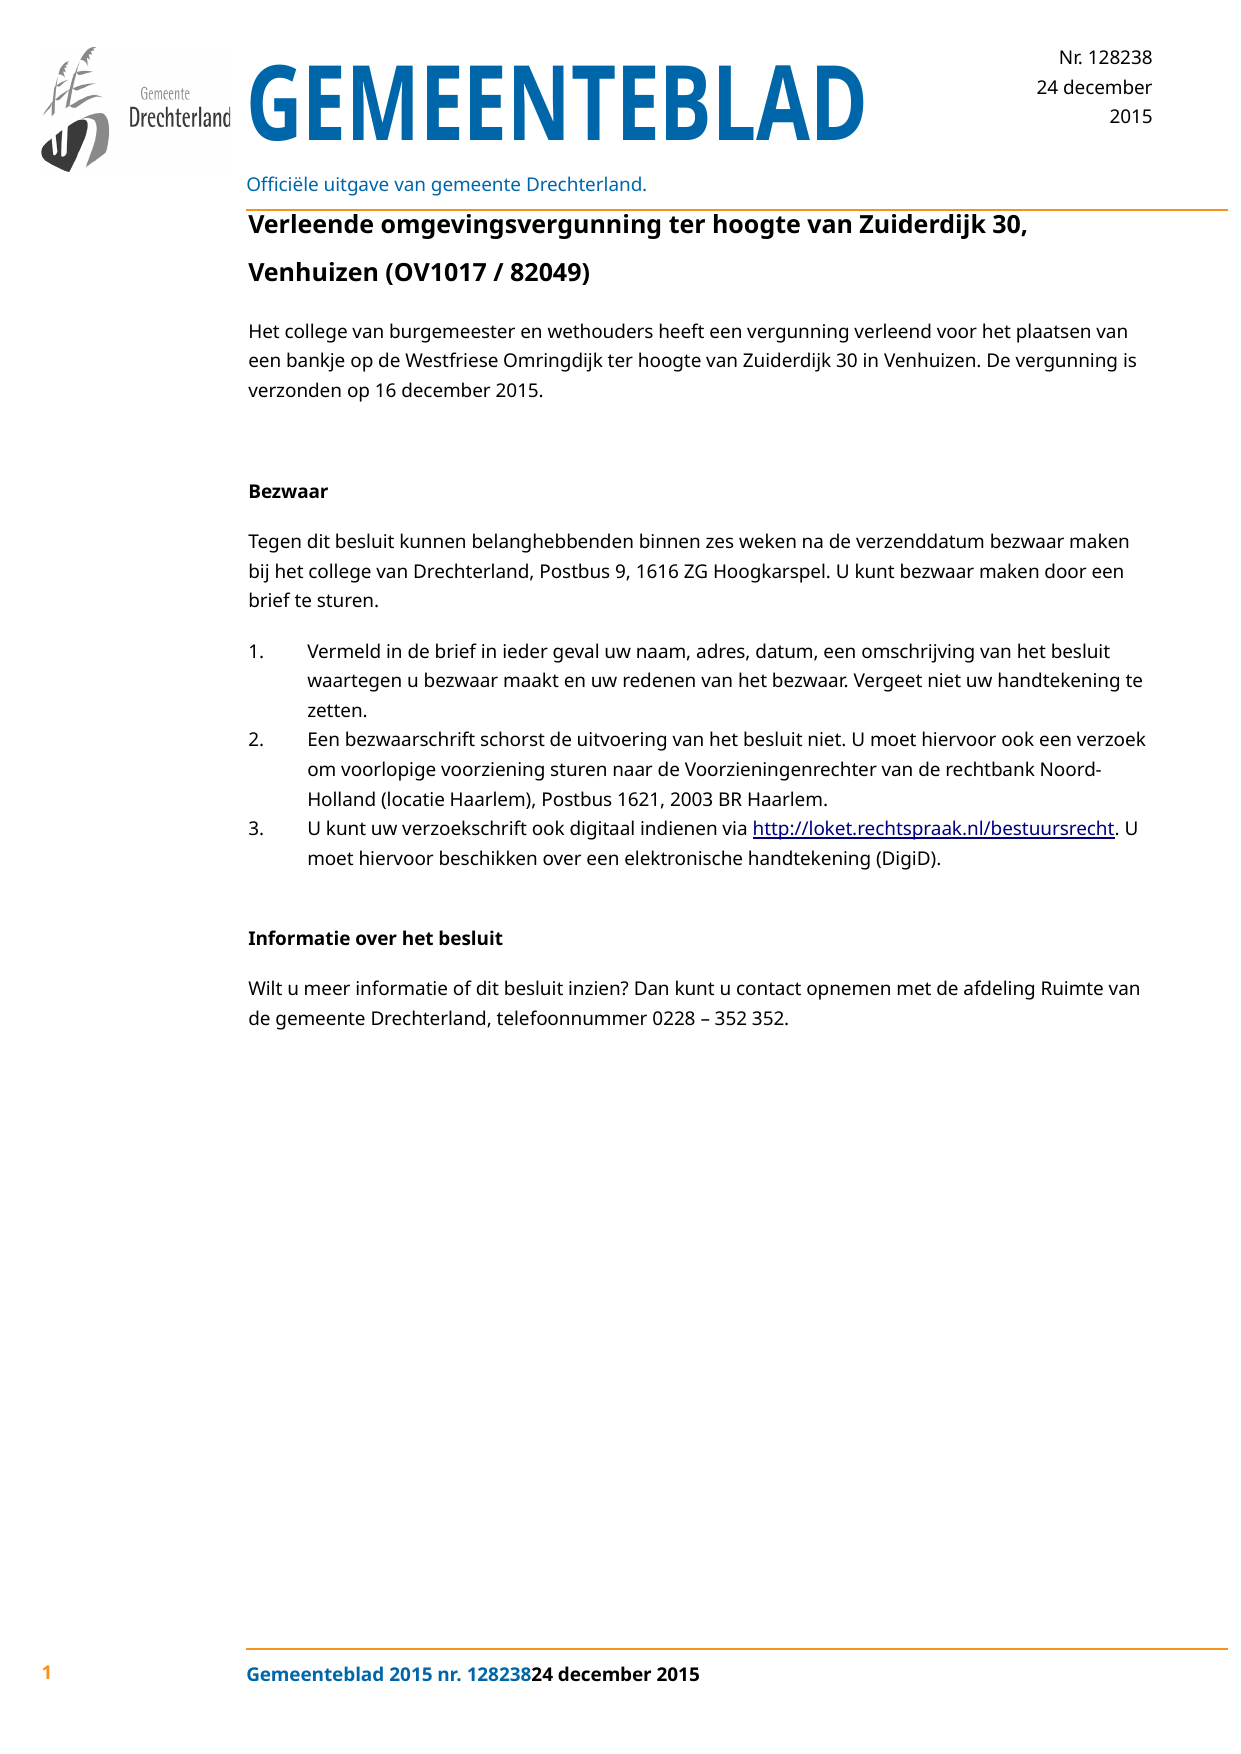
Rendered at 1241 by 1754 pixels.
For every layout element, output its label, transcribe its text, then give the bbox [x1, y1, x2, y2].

text Wilt u meer informatie of dit besluit inzien? Dan kunt u contact opnemen met de afdeling Ruimte van de gemeente Drechterland, telefoonnummer 0228 – 352 352. [248, 975, 1152, 1031]
text Verleende omgevingsvergunning ter hoogte van Zuiderdijk 30, Venhuizen (OV1017 / 82049) [248, 211, 1152, 288]
list Vermeld in de brief in ieder geval uw naam, adres, datum, een omschrijving van het besluit waartegen u bezwaar maakt en uw redenen van het bezwaar. Vergeet niet uw handtekening te zetten. [248, 638, 1152, 723]
text Informatie over het besluit [248, 925, 1152, 951]
text Het college van burgemeester en wethouders heeft een vergunning verleend voor het plaatsen van een bankje op de Westfriese Omringdijk ter hoogte van Zuiderdijk 30 in Venhuizen. De vergunning is verzonden op 16 december 2015. [248, 318, 1152, 403]
list Een bezwaarschrift schorst de uitvoering van het besluit niet. U moet hiervoor ook een verzoek om voorlopige voorziening sturen naar de Voorzieningenrechter van de rechtbank Noord-Holland (locatie Haarlem), Postbus 1621, 2003 BR Haarlem. [248, 727, 1152, 812]
text Bezwaar [248, 478, 1152, 504]
list U kunt uw verzoekschrift ook digitaal indienen via http://loket.rechtspraak.nl/bestuursrecht. U moet hiervoor beschikken over een elektronische handtekening (DigiD). [248, 815, 1152, 871]
text Tegen dit besluit kunnen belanghebbenden binnen zes weken na de verzenddatum bezwaar maken bij het college van Drechterland, Postbus 9, 1616 ZG Hoogkarspel. U kunt bezwaar maken door een brief te sturen. [248, 528, 1152, 613]
picture [41, 47, 231, 172]
